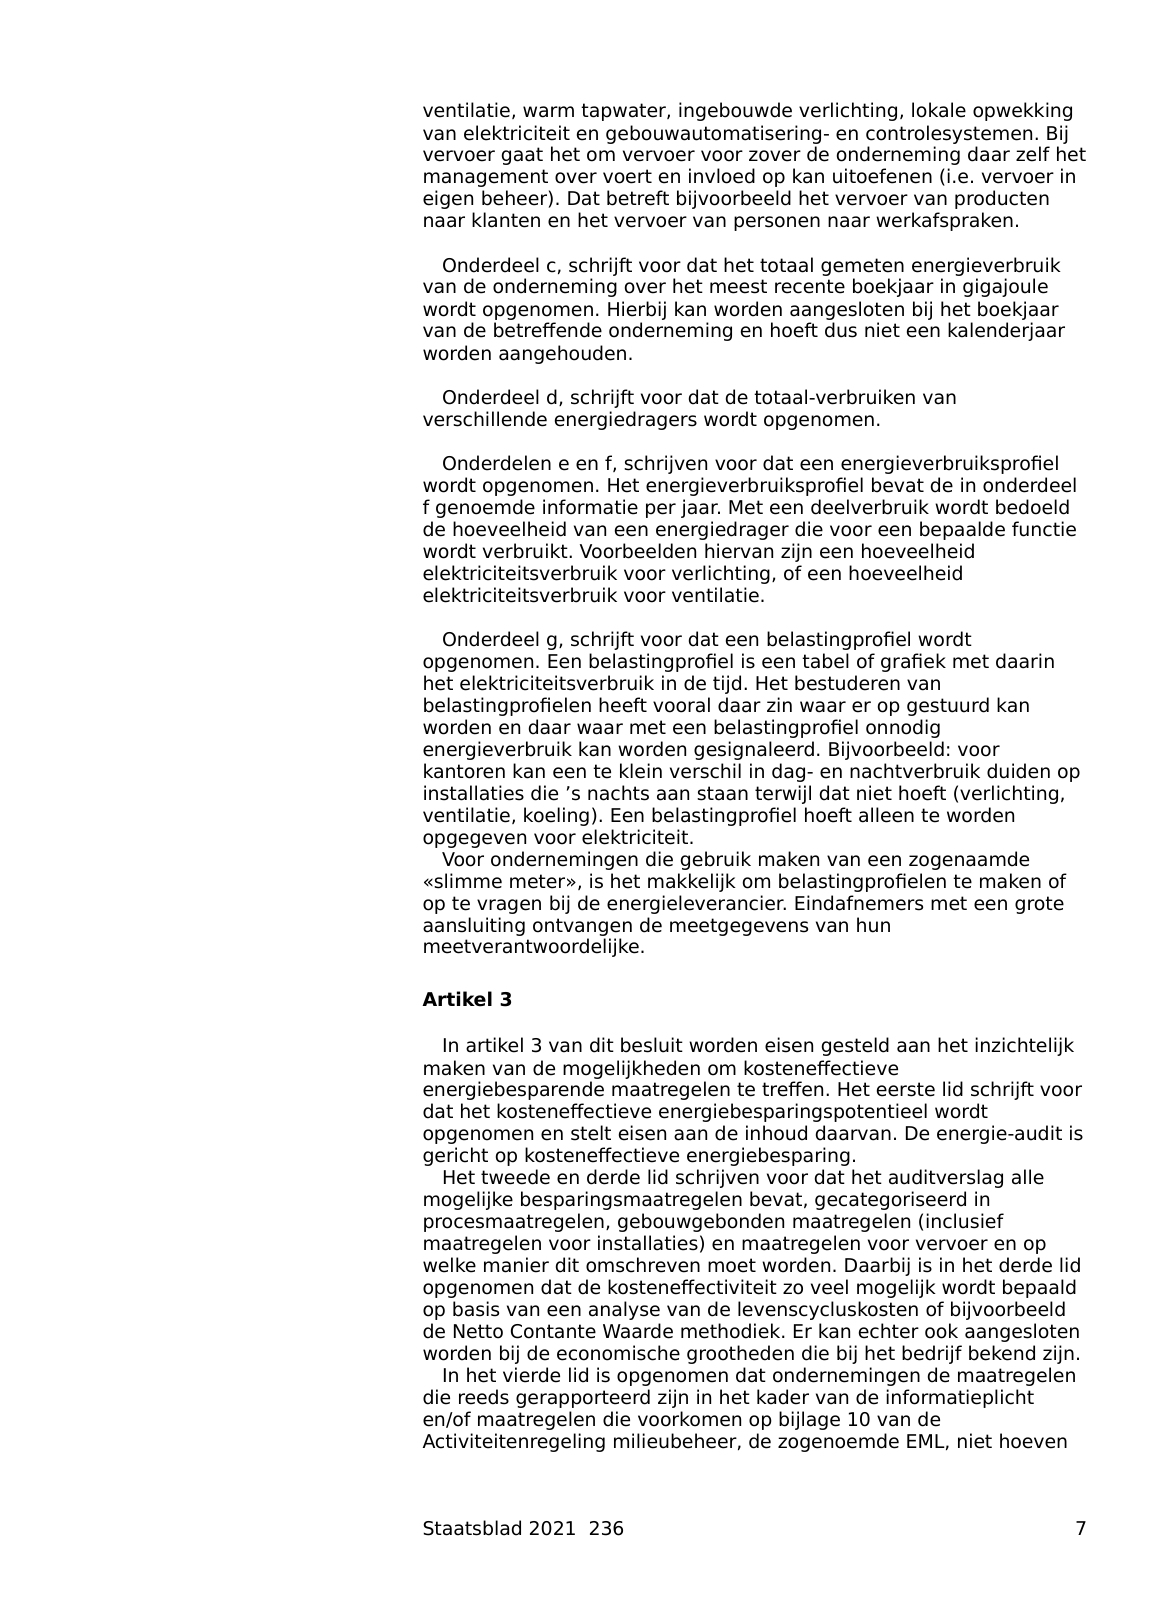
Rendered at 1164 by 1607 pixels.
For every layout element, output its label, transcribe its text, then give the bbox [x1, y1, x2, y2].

text In artikel 3 van dit besluit worden eisen gesteld aan het inzichtelijk maken van de mogelijkheden om kosteneffectieve energiebesparende maatregelen te treffen. Het eerste lid schrijft voor dat het kosteneffectieve energiebesparingspotentieel wordt opgenomen en stelt eisen aan de inhoud daarvan. De energie-audit is gericht op kosteneffectieve energiebesparing. [422, 1035, 1087, 1167]
text Voor ondernemingen die gebruik maken van een zogenaamde «slimme meter», is het makkelijk om belastingprofielen te maken of op te vragen bij de energieleverancier. Eindafnemers met een grote aansluiting ontvangen de meetgegevens van hun meetverantwoordelijke. [422, 848, 1087, 958]
text Het tweede en derde lid schrijven voor dat het auditverslag alle mogelijke besparingsmaatregelen bevat, gecategoriseerd in procesmaatregelen, gebouwgebonden maatregelen (inclusief maatregelen voor installaties) en maatregelen voor vervoer en op welke manier dit omschreven moet worden. Daarbij is in het derde lid opgenomen dat de kosteneffectiviteit zo veel mogelijk wordt bepaald op basis van een analyse van de levenscycluskosten of bijvoorbeeld de Netto Contante Waarde methodiek. Er kan echter ook aangesloten worden bij de economische grootheden die bij het bedrijf bekend zijn. [422, 1167, 1087, 1365]
subtitle Artikel 3 [422, 988, 1087, 1010]
text ventilatie, warm tapwater, ingebouwde verlichting, lokale opwekking van elektriciteit en gebouwautomatisering- en controlesystemen. Bij vervoer gaat het om vervoer voor zover de onderneming daar zelf het management over voert en invloed op kan uitoefenen (i.e. vervoer in eigen beheer). Dat betreft bijvoorbeeld het vervoer van producten naar klanten en het vervoer van personen naar werkafspraken. [422, 100, 1087, 232]
text Onderdeel c, schrijft voor dat het totaal gemeten energieverbruik van de onderneming over het meest recente boekjaar in gigajoule wordt opgenomen. Hierbij kan worden aangesloten bij het boekjaar van de betreffende onderneming en hoeft dus niet een kalenderjaar worden aangehouden. [422, 254, 1087, 364]
text Onderdeel g, schrijft voor dat een belastingprofiel wordt opgenomen. Een belastingprofiel is een tabel of grafiek met daarin het elektriciteitsverbruik in de tijd. Het bestuderen van belastingprofielen heeft vooral daar zin waar er op gestuurd kan worden en daar waar met een belastingprofiel onnodig energieverbruik kan worden gesignaleerd. Bijvoorbeeld: voor kantoren kan een te klein verschil in dag- en nachtverbruik duiden op installaties die ’s nachts aan staan terwijl dat niet hoeft (verlichting, ventilatie, koeling). Een belastingprofiel hoeft alleen te worden opgegeven voor elektriciteit. [422, 629, 1087, 848]
text Onderdelen e en f, schrijven voor dat een energieverbruiksprofiel wordt opgenomen. Het energieverbruiksprofiel bevat de in onderdeel f genoemde informatie per jaar. Met een deelverbruik wordt bedoeld de hoeveelheid van een energiedrager die voor een bepaalde functie wordt verbruikt. Voorbeelden hiervan zijn een hoeveelheid elektriciteitsverbruik voor verlichting, of een hoeveelheid elektriciteitsverbruik voor ventilatie. [422, 453, 1087, 607]
text In het vierde lid is opgenomen dat ondernemingen de maatregelen die reeds gerapporteerd zijn in het kader van de informatieplicht en/of maatregelen die voorkomen op bijlage 10 van de Activiteitenregeling milieubeheer, de zogenoemde EML, niet hoeven [422, 1365, 1087, 1453]
text Onderdeel d, schrijft voor dat de totaal-verbruiken van verschillende energiedragers wordt opgenomen. [422, 387, 1087, 431]
